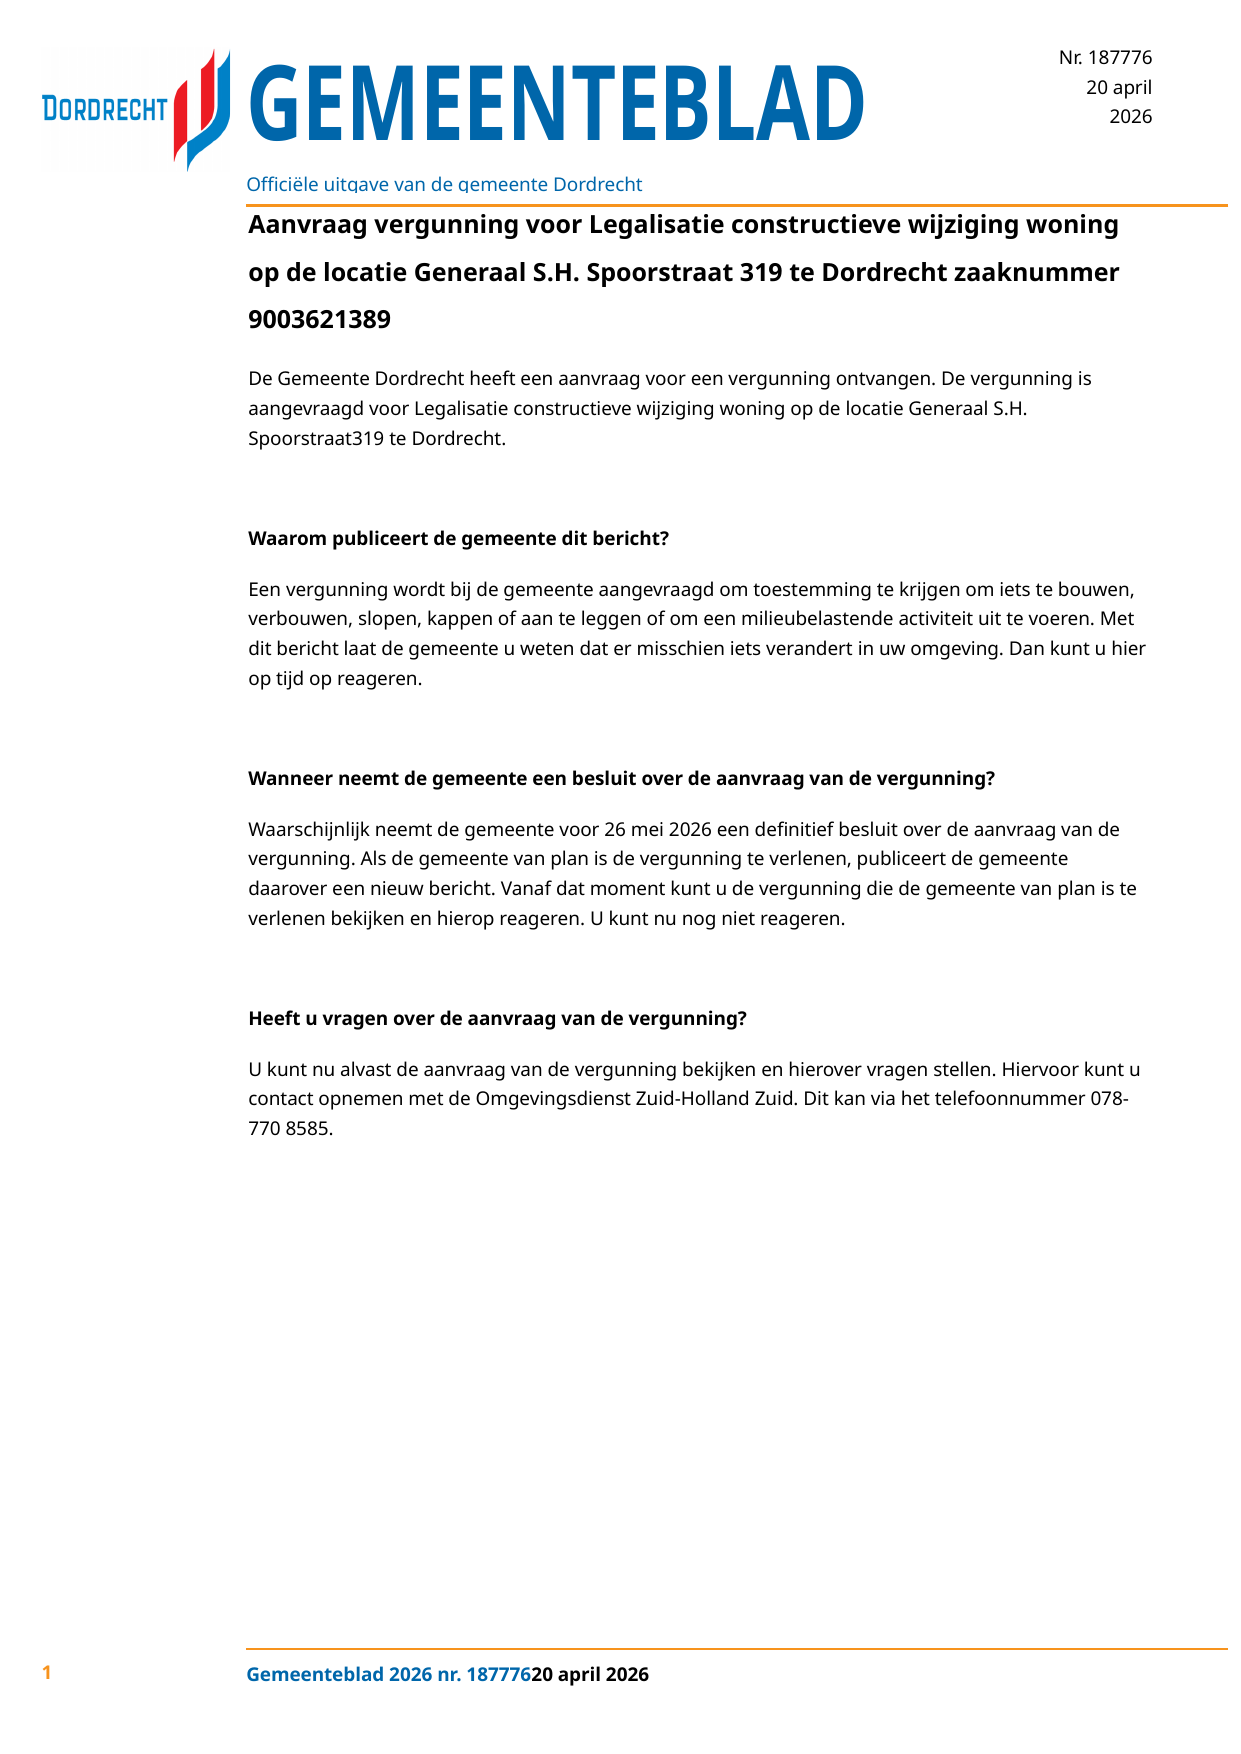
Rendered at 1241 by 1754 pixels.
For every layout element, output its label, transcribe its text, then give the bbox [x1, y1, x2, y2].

picture [41, 47, 231, 172]
text Aanvraag vergunning voor Legalisatie constructieve wijziging woning op de locatie Generaal S.H. Spoorstraat 319 te Dordrecht zaaknummer 9003621389 [248, 207, 1152, 336]
text Heeft u vragen over de aanvraag van de vergunning? [248, 1006, 1152, 1031]
text De Gemeente Dordrecht heeft een aanvraag voor een vergunning ontvangen. De vergunning is aangevraagd voor Legalisatie constructieve wijziging woning op de locatie Generaal S.H. Spoorstraat319 te Dordrecht. [248, 366, 1152, 450]
text Wanneer neemt de gemeente een besluit over de aanvraag van de vergunning? [248, 766, 1152, 791]
text U kunt nu alvast de aanvraag van de vergunning bekijken en hierover vragen stellen. Hiervoor kunt u contact opnemen met de Omgevingsdienst Zuid-Holland Zuid. Dit kan via het telefoonnummer 078-770 8585. [248, 1056, 1152, 1141]
text Een vergunning wordt bij de gemeente aangevraagd om toestemming te krijgen om iets te bouwen, verbouwen, slopen, kappen of aan te leggen of om een milieubelastende activiteit uit te voeren. Met dit bericht laat de gemeente u weten dat er misschien iets verandert in uw omgeving. Dan kunt u hier op tijd op reageren. [248, 576, 1152, 690]
text Waarom publiceert de gemeente dit bericht? [248, 526, 1152, 551]
text Waarschijnlijk neemt de gemeente voor 26 mei 2026 een definitief besluit over de aanvraag van de vergunning. Als de gemeente van plan is de vergunning te verlenen, publiceert de gemeente daarover een nieuw bericht. Vanaf dat moment kunt u de vergunning die de gemeente van plan is te verlenen bekijken en hierop reageren. U kunt nu nog niet reageren. [248, 816, 1152, 930]
